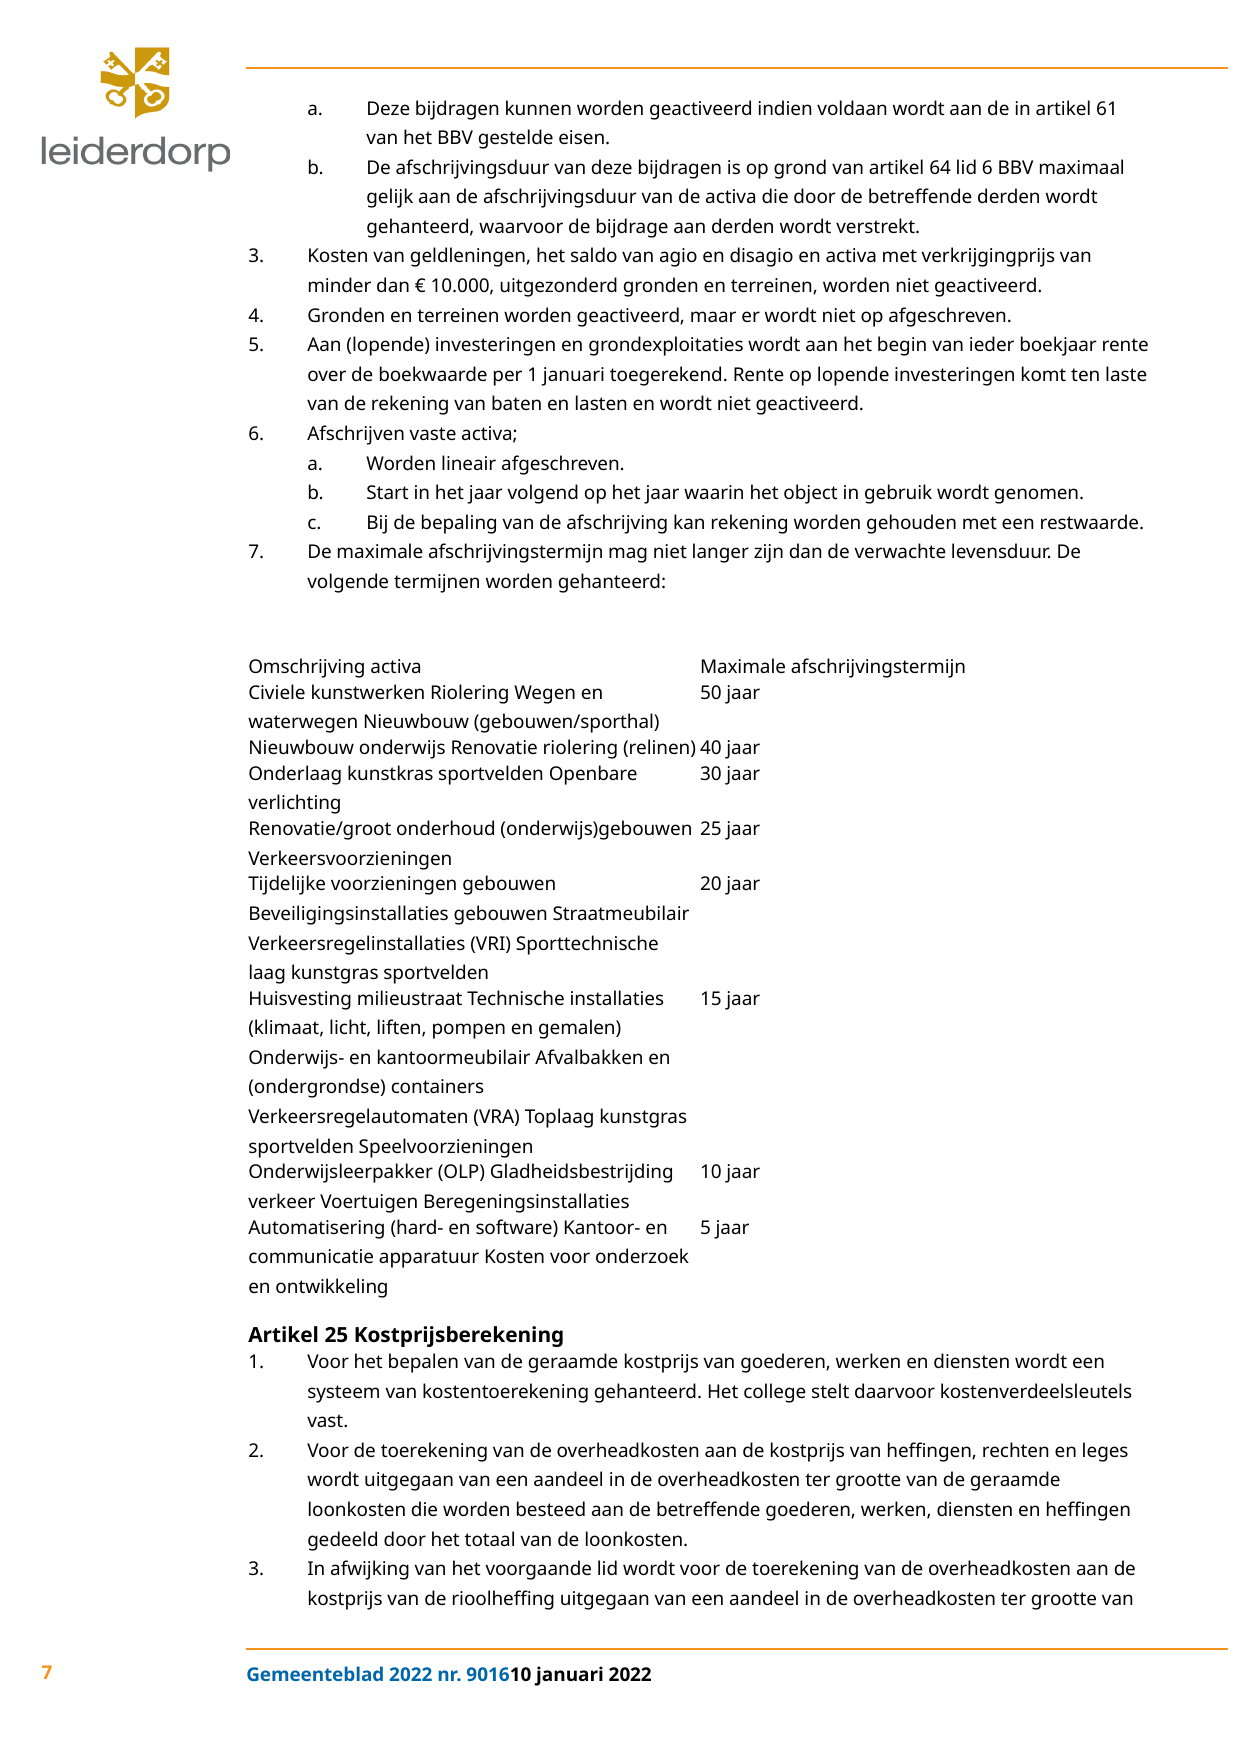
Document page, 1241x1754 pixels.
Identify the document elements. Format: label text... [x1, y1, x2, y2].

table_cell Civiele kunstwerken Riolering Wegen en waterwegen Nieuwbouw (gebouwen/sporthal) [248, 679, 700, 734]
table_cell Tijdelijke voorzieningen gebouwen Beveiligingsinstallaties gebouwen Straatmeubilair Verkeersregelinstallaties (VRI) Sporttechnische laag kunstgras sportvelden [248, 871, 700, 985]
list Worden lineair afgeschreven. [307, 450, 1152, 476]
table_cell 5 jaar [700, 1214, 1152, 1299]
table_cell 20 jaar [700, 871, 1152, 985]
list De maximale afschrijvingstermijn mag niet langer zijn dan de verwachte levensduur. De volgende termijnen worden gehanteerd: [248, 538, 1152, 594]
table_cell Renovatie/groot onderhoud (onderwijs)gebouwen Verkeersvoorzieningen [248, 815, 700, 871]
table_cell Onderwijsleerpakker (OLP) Gladheidsbestrijding verkeer Voertuigen Beregeningsinstallaties [248, 1159, 700, 1214]
table_cell Automatisering (hard- en software) Kantoor- en communicatie apparatuur Kosten voor onderzoek en ontwikkeling [248, 1214, 700, 1299]
table_cell 40 jaar [700, 734, 1152, 760]
list Aan (lopende) investeringen en grondexploitaties wordt aan het begin van ieder boekjaar rente over de boekwaarde per 1 januari toegerekend. Rente op lopende investeringen komt ten laste van de rekening van baten en lasten en wordt niet geactiveerd. [248, 331, 1152, 416]
list Afschrijven vaste activa; [248, 420, 1152, 446]
list Start in het jaar volgend op het jaar waarin het object in gebruik wordt genomen. [307, 479, 1152, 505]
table_cell Onderlaag kunstkras sportvelden Openbare verlichting [248, 760, 700, 815]
list Bij de bepaling van de afschrijving kan rekening worden gehouden met een restwaarde. [307, 509, 1152, 535]
list Gronden en terreinen worden geactiveerd, maar er wordt niet op afgeschreven. [248, 302, 1152, 328]
table_cell 15 jaar [700, 985, 1152, 1159]
picture [41, 47, 231, 172]
list Voor de toerekening van de overheadkosten aan de kostprijs van heffingen, rechten en leges wordt uitgegaan van een aandeel in de overheadkosten ter grootte van de geraamde loonkosten die worden besteed aan de betreffende goederen, werken, diensten en heffingen gedeeld door het totaal van de loonkosten. [248, 1437, 1152, 1551]
table_header Maximale afschrijvingstermijn [700, 653, 1152, 679]
list Kosten van geldleningen, het saldo van agio en disagio en activa met verkrijgingprijs van minder dan € 10.000, uitgezonderd gronden en terreinen, worden niet geactiveerd. [248, 243, 1152, 298]
table_header Omschrijving activa [248, 653, 700, 679]
table_cell 10 jaar [700, 1159, 1152, 1214]
list Voor het bepalen van de geraamde kostprijs van goederen, werken en diensten wordt een systeem van kostentoerekening gehanteerd. Het college stelt daarvoor kostenverdeelsleutels vast. [248, 1348, 1152, 1433]
table_cell Huisvesting milieustraat Technische installaties (klimaat, licht, liften, pompen en gemalen) Onderwijs- en kantoormeubilair Afvalbakken en (ondergrondse) containers Verkeersregelautomaten (VRA) Toplaag kunstgras sportvelden Speelvoorzieningen [248, 985, 700, 1159]
list De afschrijvingsduur van deze bijdragen is op grond van artikel 64 lid 6 BBV maximaal gelijk aan de afschrijvingsduur van de activa die door de betreffende derden wordt gehanteerd, waarvoor de bijdrage aan derden wordt verstrekt. [307, 154, 1152, 239]
list Deze bijdragen kunnen worden geactiveerd indien voldaan wordt aan de in artikel 61 van het BBV gestelde eisen. [307, 95, 1152, 150]
text Artikel 25 Kostprijsberekening [248, 1320, 1152, 1348]
table_cell Nieuwbouw onderwijs Renovatie riolering (relinen) [248, 734, 700, 760]
list In afwijking van het voorgaande lid wordt voor de toerekening van de overheadkosten aan de kostprijs van de rioolheffing uitgegaan van een aandeel in de overheadkosten ter grootte van [248, 1555, 1152, 1611]
table_cell 50 jaar [700, 679, 1152, 734]
table_cell 25 jaar [700, 815, 1152, 871]
table_cell 30 jaar [700, 760, 1152, 815]
